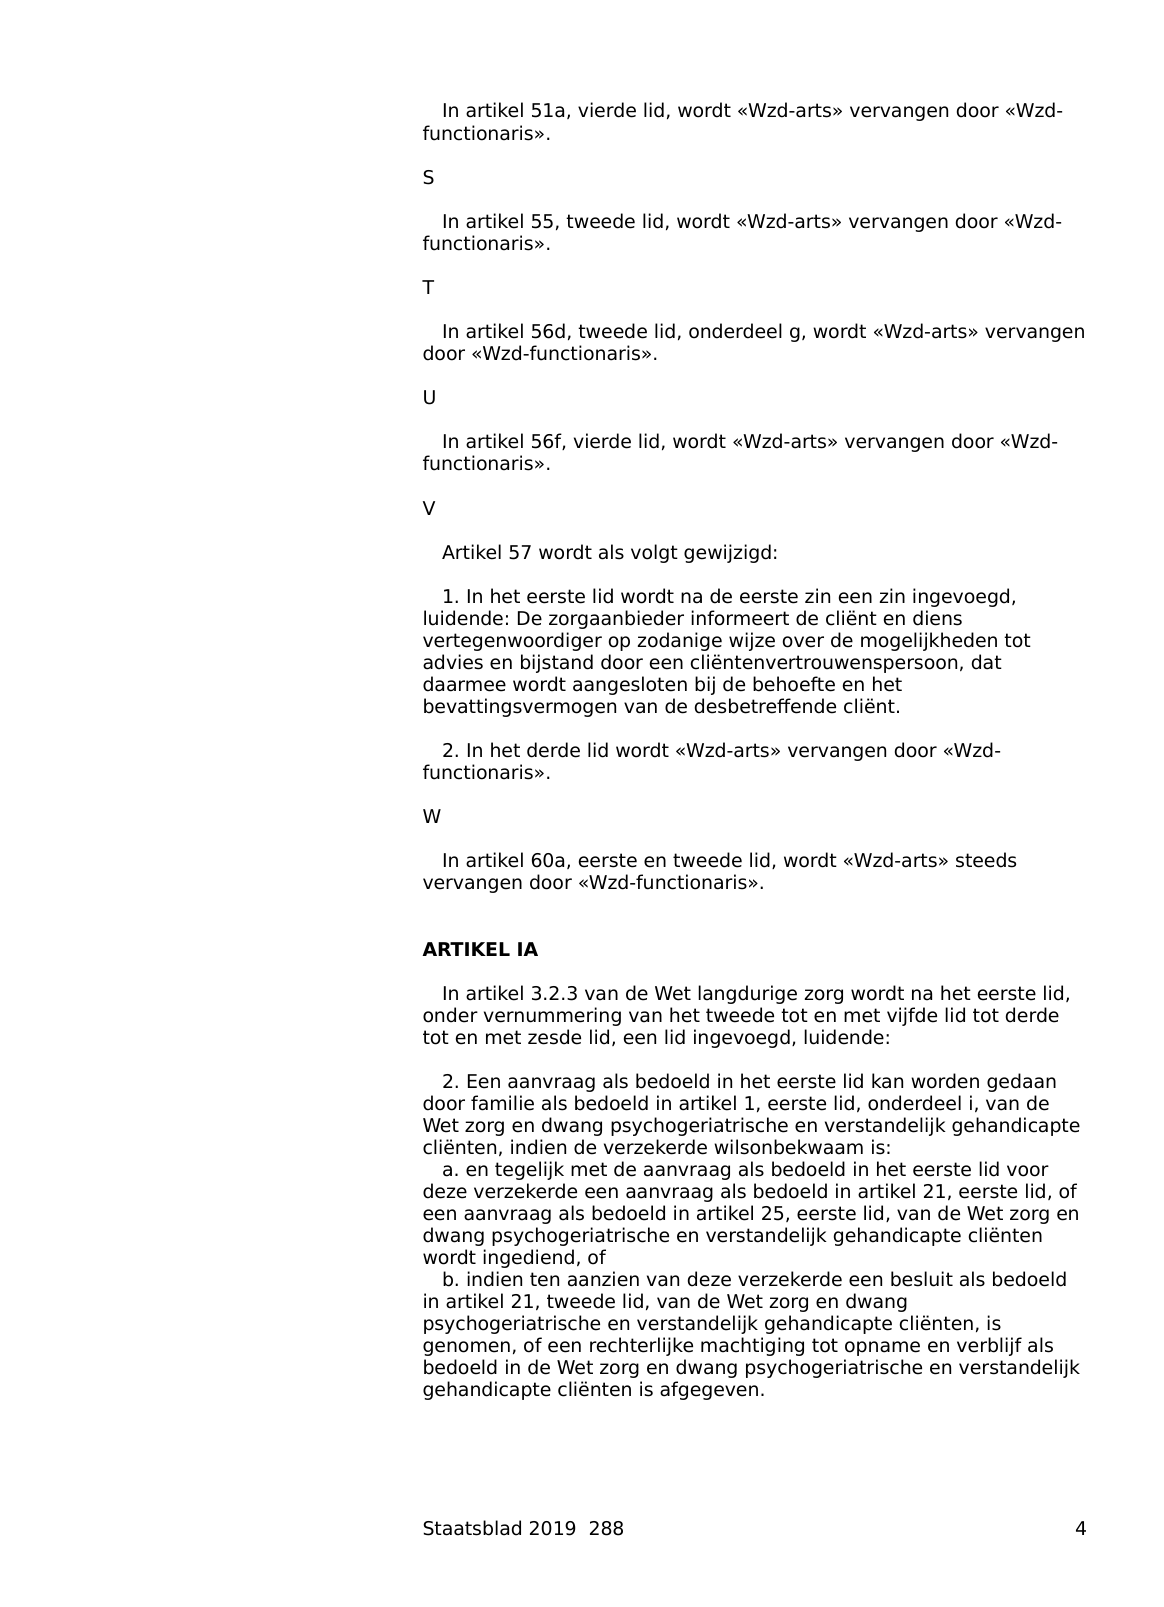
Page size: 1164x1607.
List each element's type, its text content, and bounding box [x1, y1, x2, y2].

text Artikel 57 wordt als volgt gewijzigd: [422, 542, 1087, 564]
text 1. In het eerste lid wordt na de eerste zin een zin ingevoegd, luidende: De zorgaanbieder informeert de cliënt en diens vertegenwoordiger op zodanige wijze over de mogelijkheden tot advies en bijstand door een cliëntenvertrouwenspersoon, dat daarmee wordt aangesloten bij de behoefte en het bevattingsvermogen van de desbetreffende cliënt. [422, 586, 1087, 718]
text In artikel 56f, vierde lid, wordt «Wzd-arts» vervangen door «Wzd-functionaris». [422, 431, 1087, 475]
text W [422, 806, 1087, 828]
text S [422, 167, 1087, 188]
text In artikel 51a, vierde lid, wordt «Wzd-arts» vervangen door «Wzd-functionaris». [422, 100, 1087, 144]
text 2. Een aanvraag als bedoeld in het eerste lid kan worden gedaan door familie als bedoeld in artikel 1, eerste lid, onderdeel i, van de Wet zorg en dwang psychogeriatrische en verstandelijk gehandicapte cliënten, indien de verzekerde wilsonbekwaam is: [422, 1071, 1087, 1159]
text In artikel 3.2.3 van de Wet langdurige zorg wordt na het eerste lid, onder vernummering van het tweede tot en met vijfde lid tot derde tot en met zesde lid, een lid ingevoegd, luidende: [422, 983, 1087, 1049]
text a. en tegelijk met de aanvraag als bedoeld in het eerste lid voor deze verzekerde een aanvraag als bedoeld in artikel 21, eerste lid, of een aanvraag als bedoeld in artikel 25, eerste lid, van de Wet zorg en dwang psychogeriatrische en verstandelijk gehandicapte cliënten wordt ingediend, of [422, 1159, 1087, 1269]
text 2. In het derde lid wordt «Wzd-arts» vervangen door «Wzd-functionaris». [422, 740, 1087, 784]
text V [422, 497, 1087, 519]
text In artikel 56d, tweede lid, onderdeel g, wordt «Wzd-arts» vervangen door «Wzd-functionaris». [422, 321, 1087, 365]
text In artikel 60a, eerste en tweede lid, wordt «Wzd-arts» steeds vervangen door «Wzd-functionaris». [422, 850, 1087, 894]
text In artikel 55, tweede lid, wordt «Wzd-arts» vervangen door «Wzd-functionaris». [422, 211, 1087, 255]
text U [422, 387, 1087, 409]
subtitle ARTIKEL IA [422, 938, 1087, 961]
text b. indien ten aanzien van deze verzekerde een besluit als bedoeld in artikel 21, tweede lid, van de Wet zorg en dwang psychogeriatrische en verstandelijk gehandicapte cliënten, is genomen, of een rechterlijke machtiging tot opname en verblijf als bedoeld in de Wet zorg en dwang psychogeriatrische en verstandelijk gehandicapte cliënten is afgegeven. [422, 1269, 1087, 1401]
text T [422, 277, 1087, 299]
